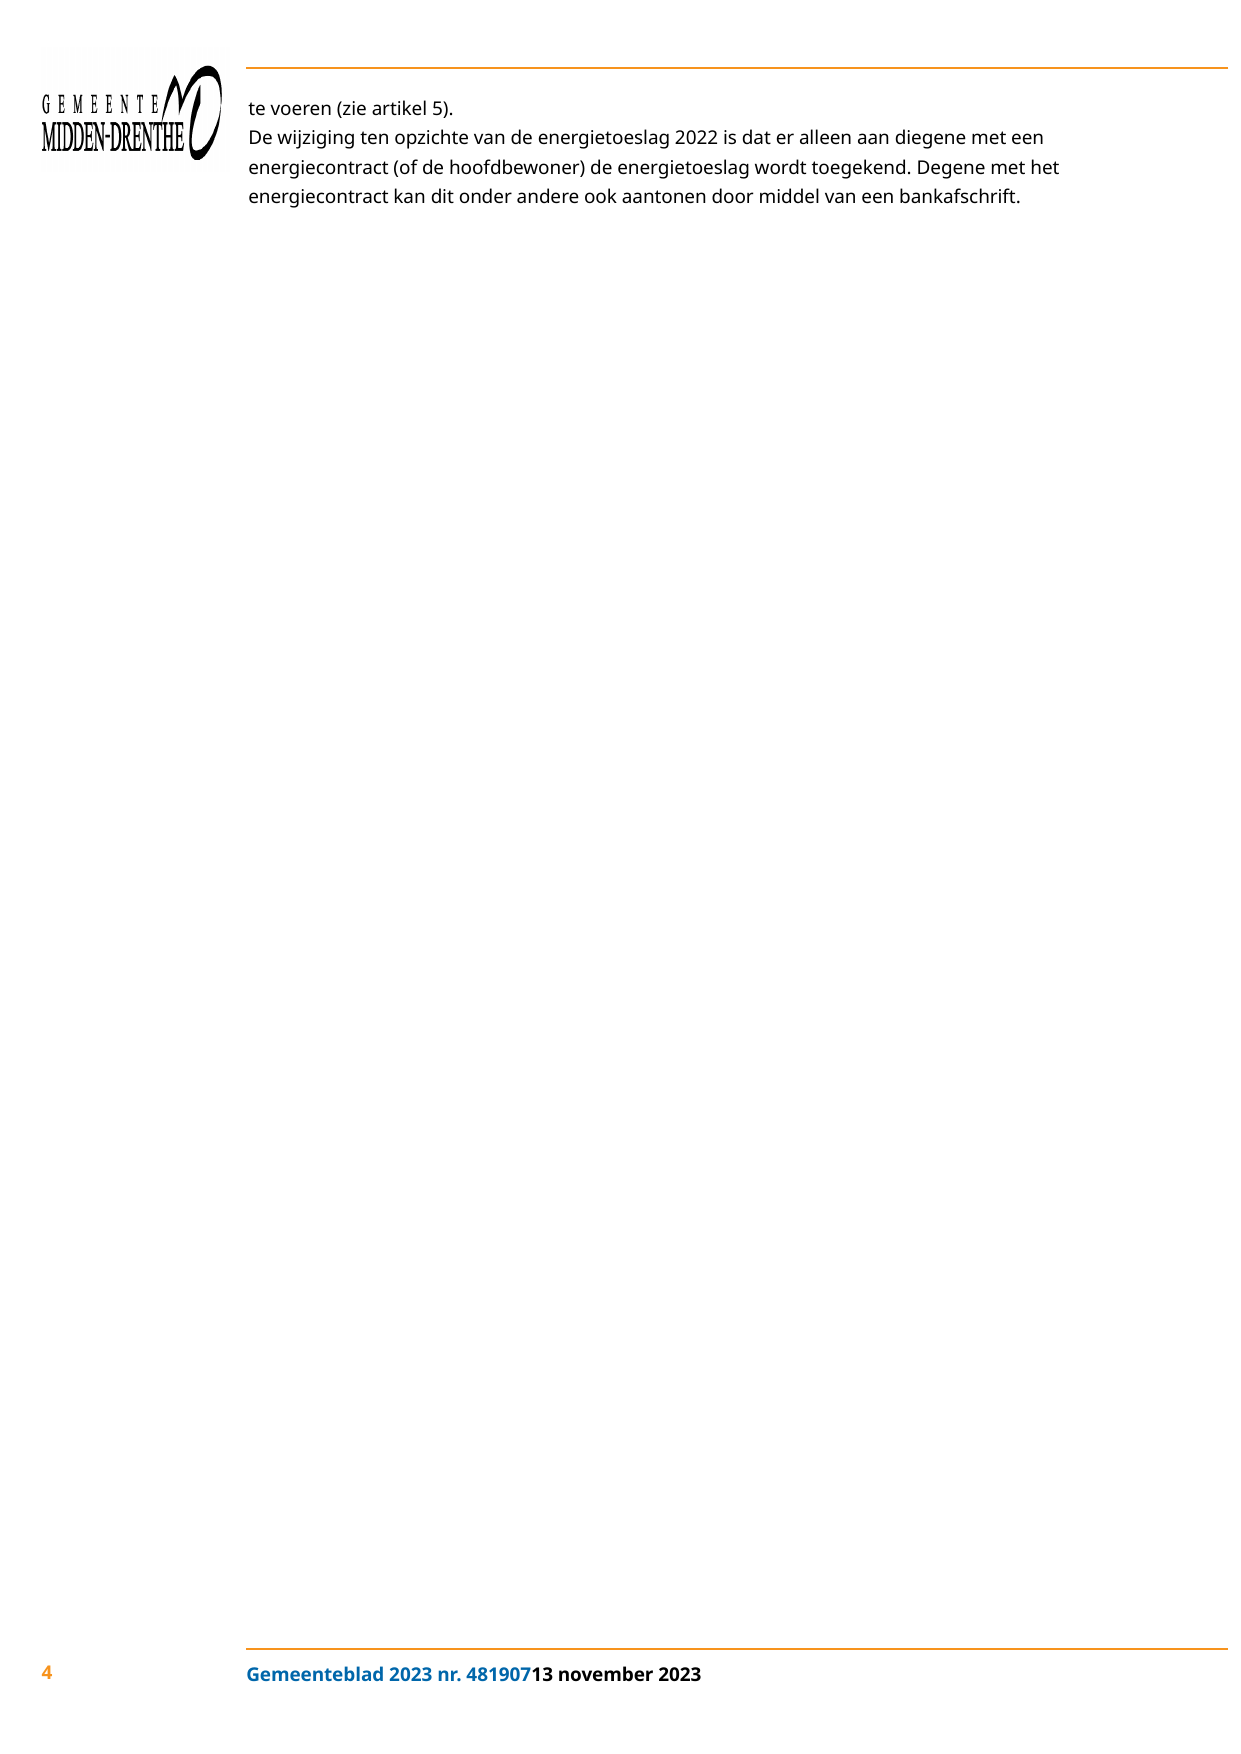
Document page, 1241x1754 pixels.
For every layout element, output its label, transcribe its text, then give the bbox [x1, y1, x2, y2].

text te voeren (zie artikel 5). [248, 95, 1152, 121]
picture [41, 47, 231, 172]
text De wijziging ten opzichte van de energietoeslag 2022 is dat er alleen aan diegene met een energiecontract (of de hoofdbewoner) de energietoeslag wordt toegekend. Degene met het energiecontract kan dit onder andere ook aantonen door middel van een bankafschrift. [248, 124, 1152, 209]
